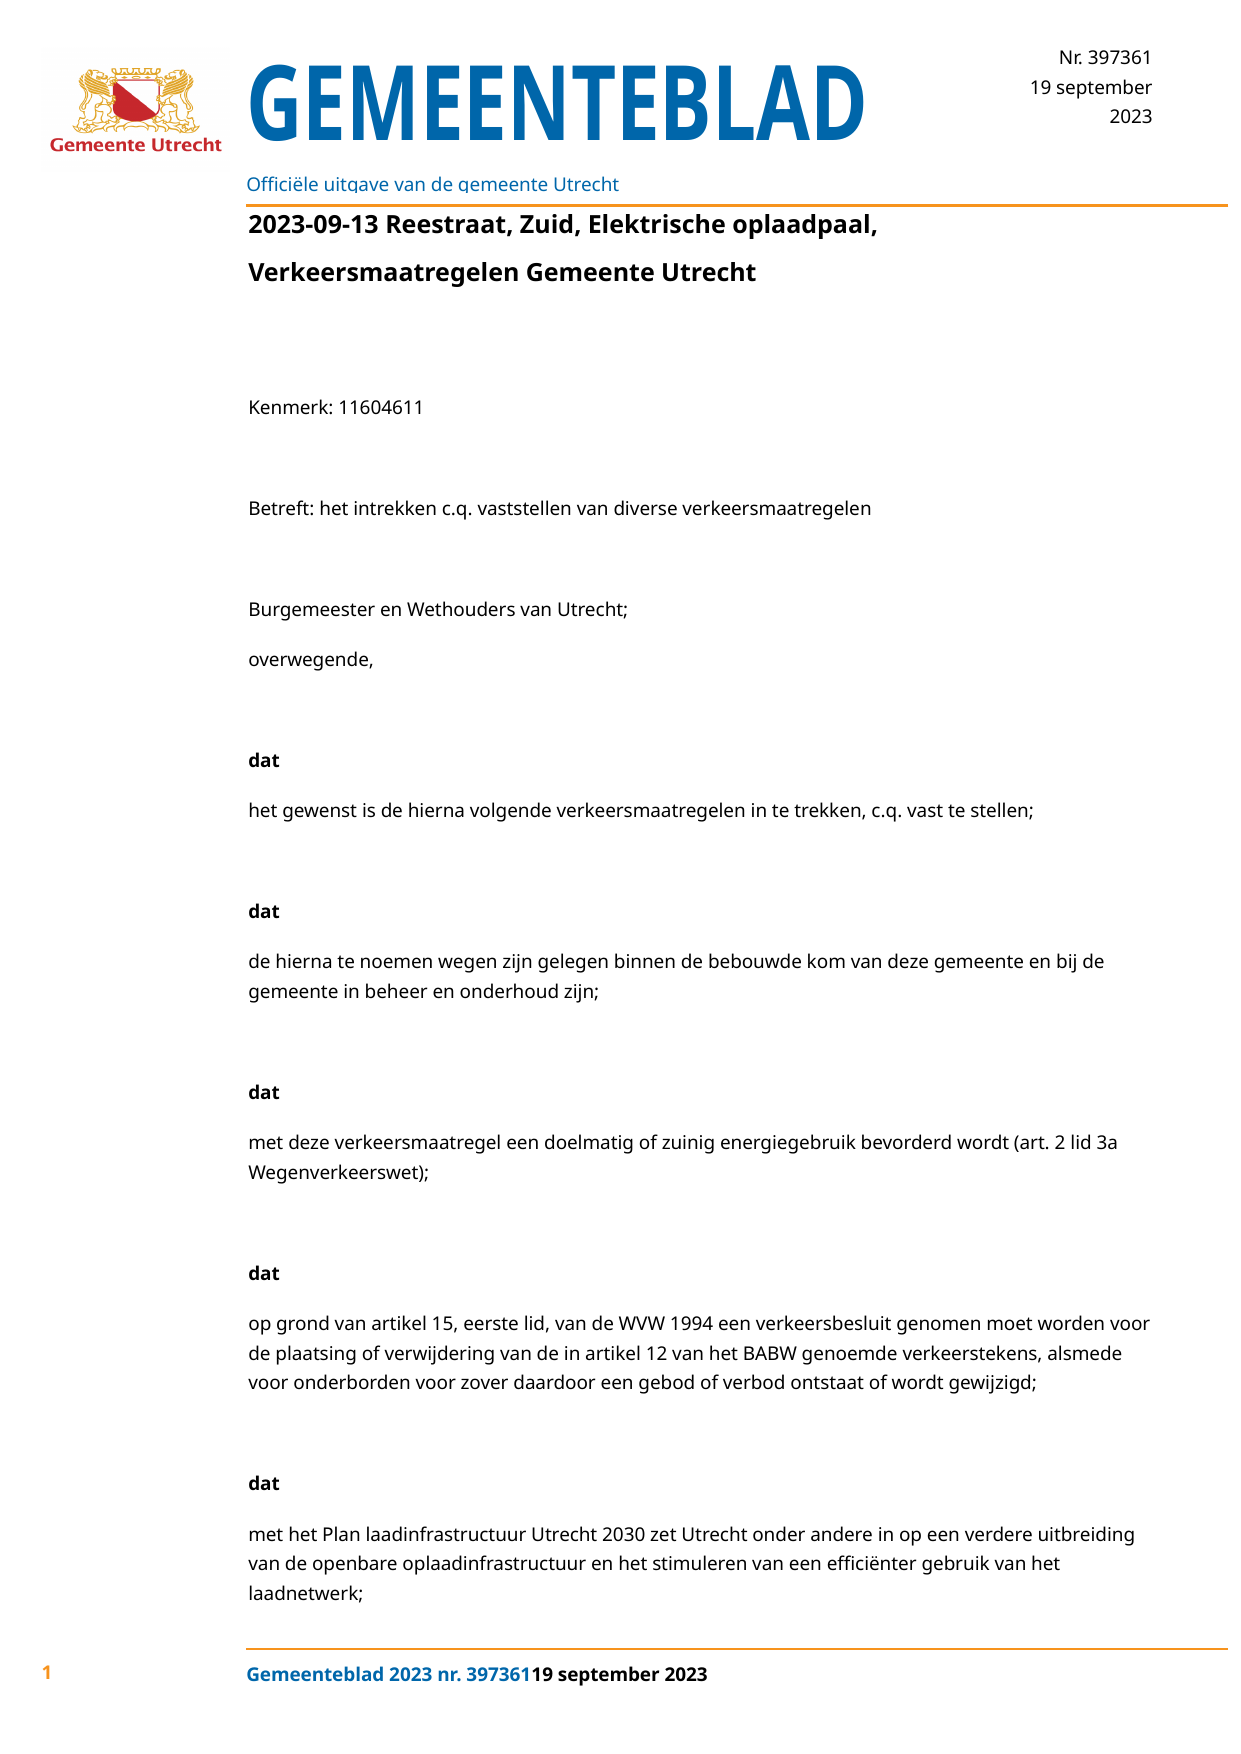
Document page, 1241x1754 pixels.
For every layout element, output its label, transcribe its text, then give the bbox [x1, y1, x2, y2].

text met het Plan laadinfrastructuur Utrecht 2030 zet Utrecht onder andere in op een verdere uitbreiding van de openbare oplaadinfrastructuur en het stimuleren van een efficiënter gebruik van het laadnetwerk; [248, 1521, 1152, 1606]
text dat [248, 747, 1152, 773]
text dat [248, 1079, 1152, 1105]
text 2023-09-13 Reestraat, Zuid, Elektrische oplaadpaal, Verkeersmaatregelen Gemeente Utrecht [248, 207, 1152, 288]
text op grond van artikel 15, eerste lid, van de WVW 1994 een verkeersbesluit genomen moet worden voor de plaatsing of verwijdering van de in artikel 12 van het BABW genoemde verkeerstekens, alsmede voor onderborden voor zover daardoor een gebod of verbod ontstaat of wordt gewijzigd; [248, 1310, 1152, 1395]
text het gewenst is de hierna volgende verkeersmaatregelen in te trekken, c.q. vast te stellen; [248, 797, 1152, 823]
picture [41, 47, 231, 172]
text dat [248, 1470, 1152, 1496]
text Kenmerk: 11604611 [248, 394, 1152, 420]
text overwegende, [248, 646, 1152, 672]
text dat [248, 898, 1152, 924]
text Burgemeester en Wethouders van Utrecht; [248, 596, 1152, 621]
text Betreft: het intrekken c.q. vaststellen van diverse verkeersmaatregelen [248, 495, 1152, 521]
text dat [248, 1260, 1152, 1286]
text de hierna te noemen wegen zijn gelegen binnen de bebouwde kom van deze gemeente en bij de gemeente in beheer en onderhoud zijn; [248, 949, 1152, 1004]
text met deze verkeersmaatregel een doelmatig of zuinig energiegebruik bevorderd wordt (art. 2 lid 3a Wegenverkeerswet); [248, 1129, 1152, 1185]
